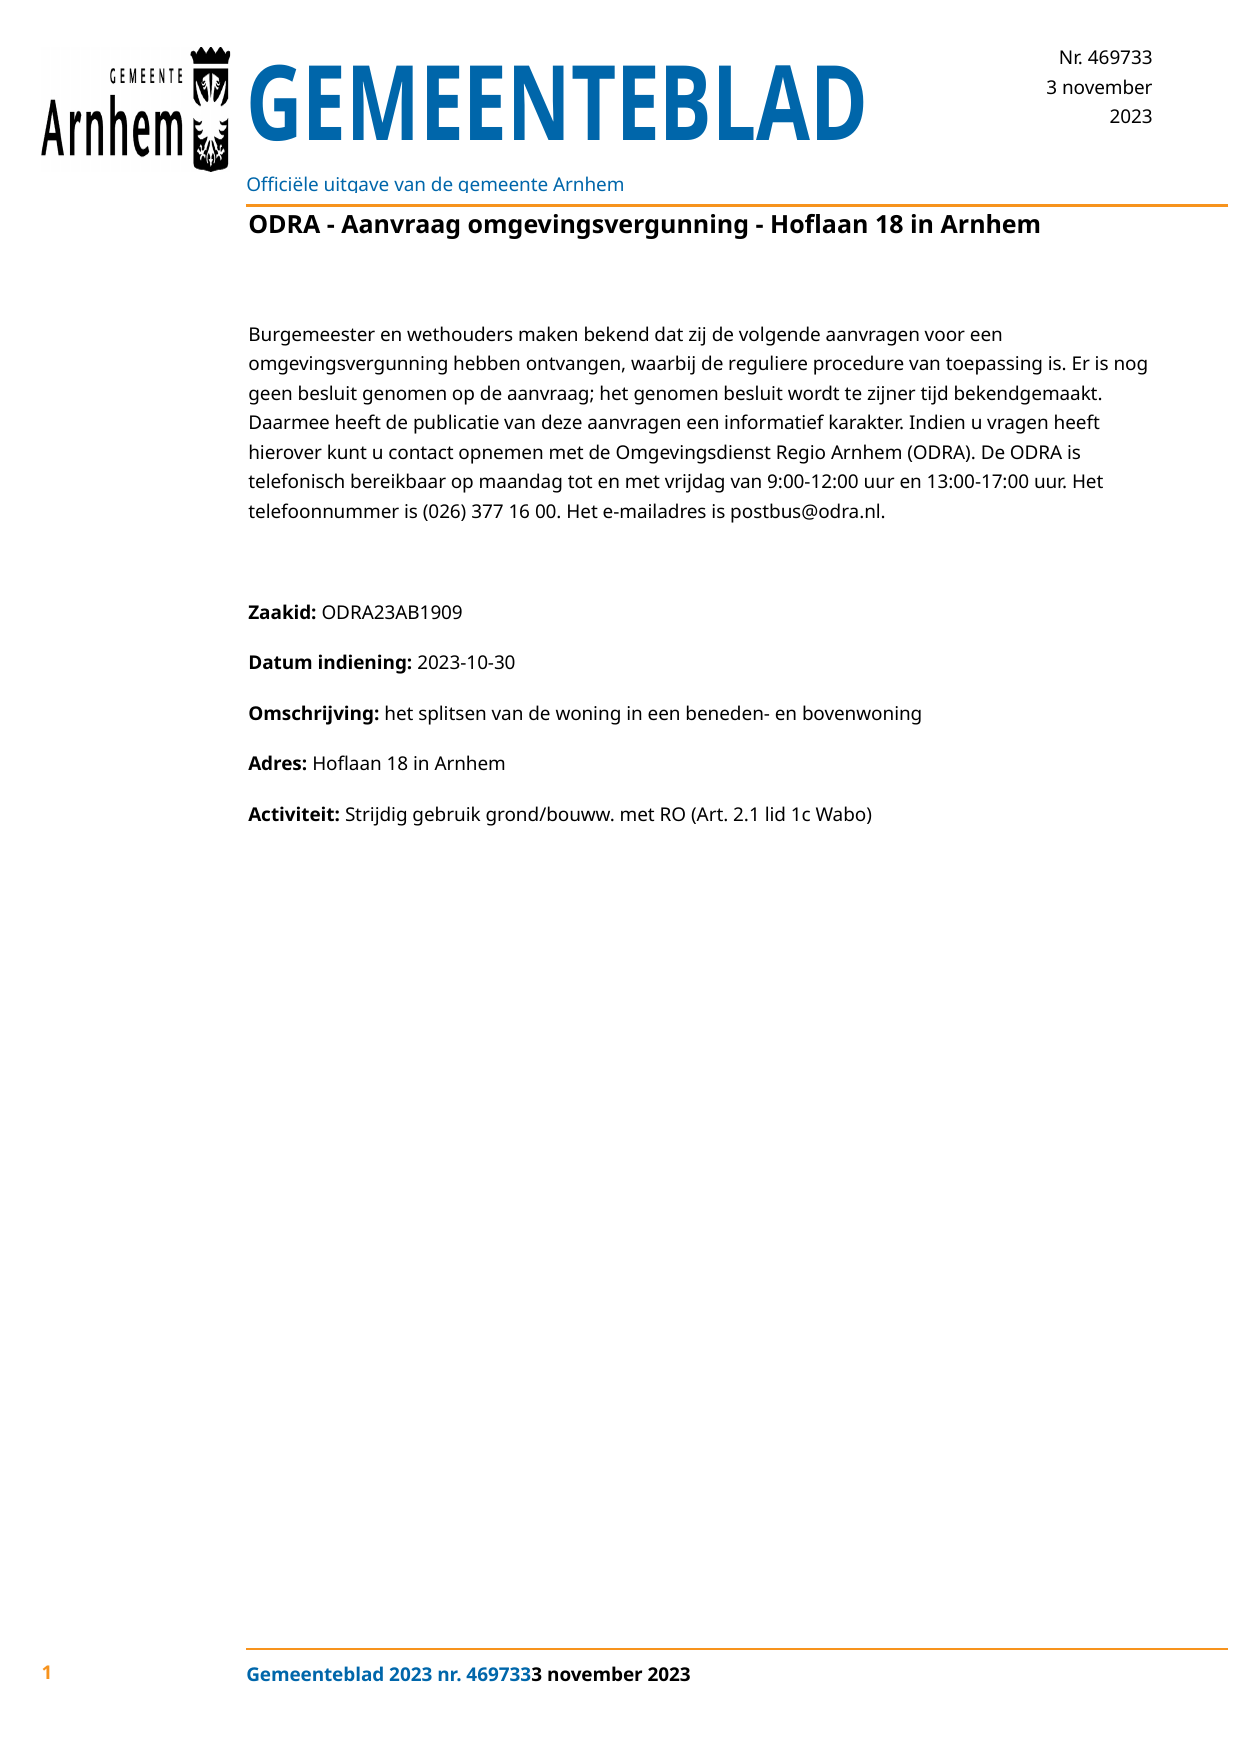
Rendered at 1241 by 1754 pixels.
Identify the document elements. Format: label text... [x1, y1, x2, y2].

picture [41, 47, 231, 172]
text Burgemeester en wethouders maken bekend dat zij de volgende aanvragen voor een omgevingsvergunning hebben ontvangen, waarbij de reguliere procedure van toepassing is. Er is nog geen besluit genomen op de aanvraag; het genomen besluit wordt te zijner tijd bekendgemaakt. Daarmee heeft de publicatie van deze aanvragen een informatief karakter. Indien u vragen heeft hierover kunt u contact opnemen met de Omgevingsdienst Regio Arnhem (ODRA). De ODRA is telefonisch bereikbaar op maandag tot en met vrijdag van 9:00-12:00 uur en 13:00-17:00 uur. Het telefoonnummer is (026) 377 16 00. Het e-mailadres is postbus@odra.nl. [248, 321, 1152, 524]
text Activiteit: Strijdig gebruik grond/bouww. met RO (Art. 2.1 lid 1c Wabo) [248, 801, 1152, 826]
text Omschrijving: het splitsen van de woning in een beneden- en bovenwoning [248, 700, 1152, 726]
text Adres: Hoflaan 18 in Arnhem [248, 750, 1152, 776]
text Zaakid: ODRA23AB1909 [248, 599, 1152, 625]
text Datum indiening: 2023-10-30 [248, 649, 1152, 675]
text ODRA - Aanvraag omgevingsvergunning - Hoflaan 18 in Arnhem [248, 207, 1152, 241]
